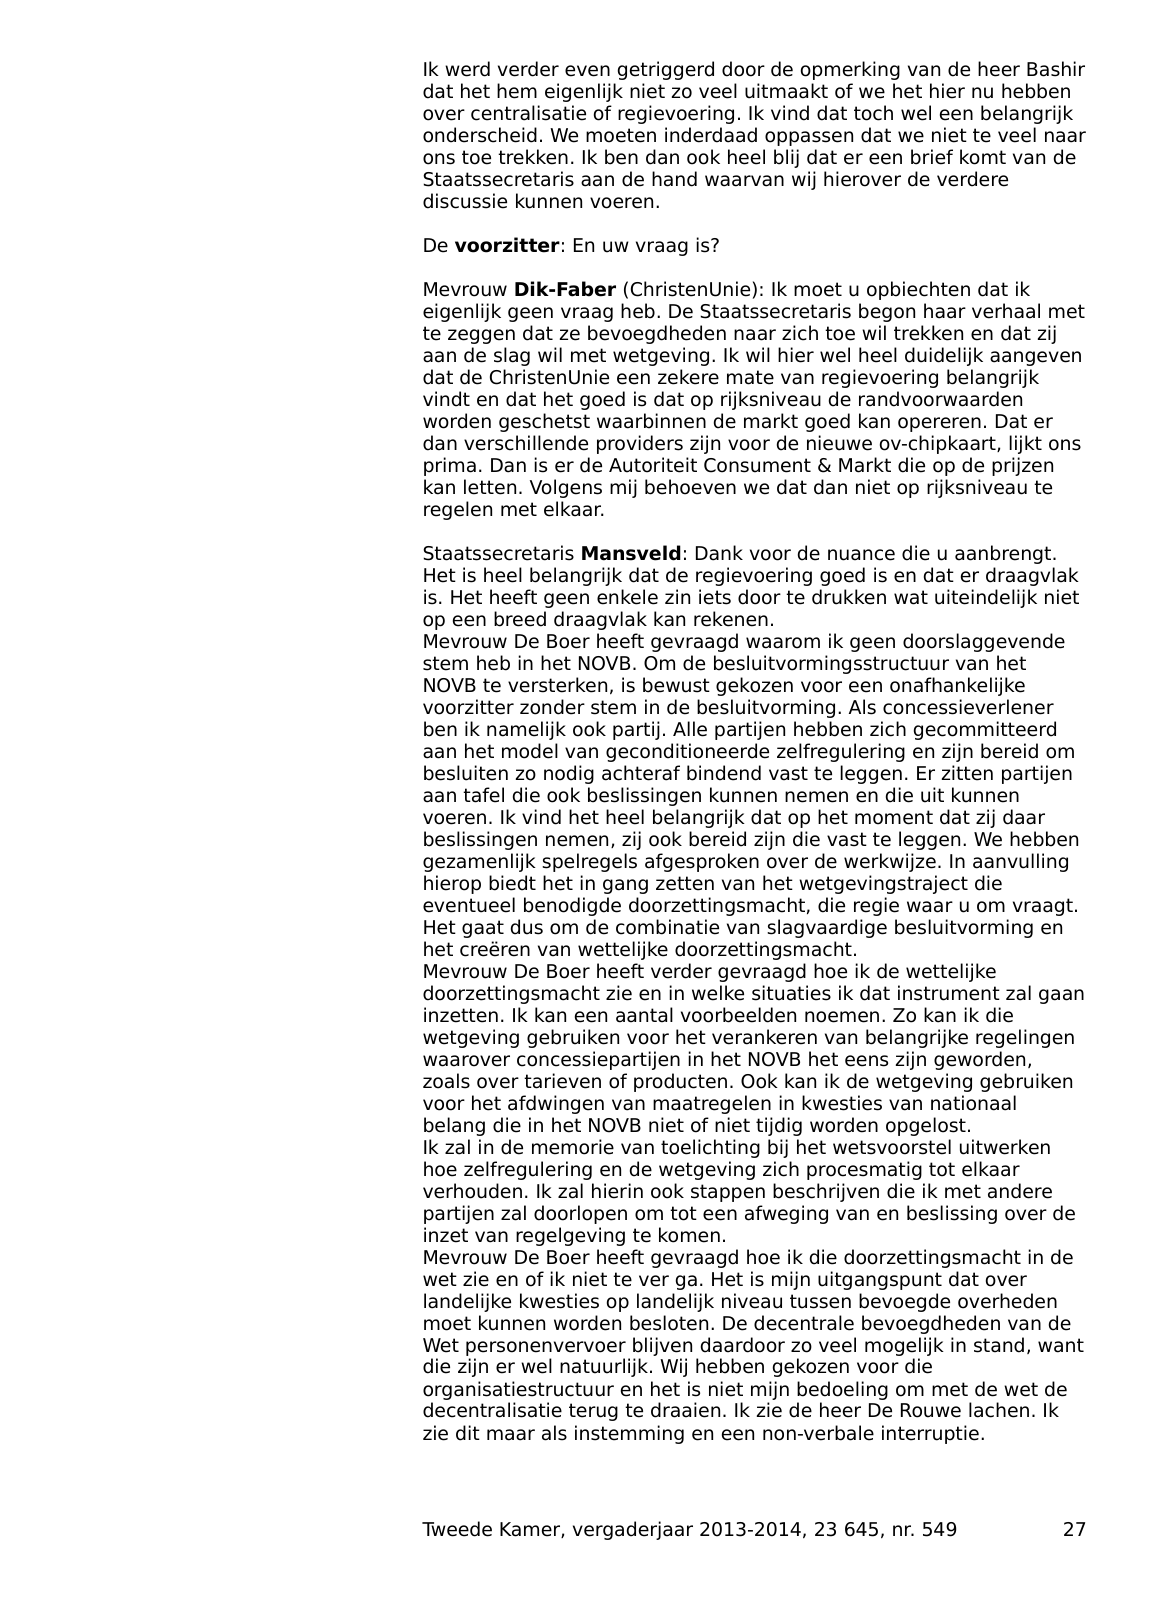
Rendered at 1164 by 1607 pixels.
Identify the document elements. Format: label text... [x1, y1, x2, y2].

text Ik werd verder even getriggerd door de opmerking van de heer Bashir dat het hem eigenlijk niet zo veel uitmaakt of we het hier nu hebben over centralisatie of regievoering. Ik vind dat toch wel een belangrijk onderscheid. We moeten inderdaad oppassen dat we niet te veel naar ons toe trekken. Ik ben dan ook heel blij dat er een brief komt van de Staatssecretaris aan de hand waarvan wij hierover de verdere discussie kunnen voeren. [422, 59, 1087, 213]
text Mevrouw De Boer heeft gevraagd waarom ik geen doorslaggevende stem heb in het NOVB. Om de besluitvormingsstructuur van het NOVB te versterken, is bewust gekozen voor een onafhankelijke voorzitter zonder stem in de besluitvorming. Als concessieverlener ben ik namelijk ook partij. Alle partijen hebben zich gecommitteerd aan het model van geconditioneerde zelfregulering en zijn bereid om besluiten zo nodig achteraf bindend vast te leggen. Er zitten partijen aan tafel die ook beslissingen kunnen nemen en die uit kunnen voeren. Ik vind het heel belangrijk dat op het moment dat zij daar beslissingen nemen, zij ook bereid zijn die vast te leggen. We hebben gezamenlijk spelregels afgesproken over de werkwijze. In aanvulling hierop biedt het in gang zetten van het wetgevingstraject die eventueel benodigde doorzettingsmacht, die regie waar u om vraagt. Het gaat dus om de combinatie van slagvaardige besluitvorming en het creëren van wettelijke doorzettingsmacht. [422, 631, 1087, 961]
text Mevrouw De Boer heeft verder gevraagd hoe ik de wettelijke doorzettingsmacht zie en in welke situaties ik dat instrument zal gaan inzetten. Ik kan een aantal voorbeelden noemen. Zo kan ik die wetgeving gebruiken voor het verankeren van belangrijke regelingen waarover concessiepartijen in het NOVB het eens zijn geworden, zoals over tarieven of producten. Ook kan ik de wetgeving gebruiken voor het afdwingen van maatregelen in kwesties van nationaal belang die in het NOVB niet of niet tijdig worden opgelost. [422, 961, 1087, 1137]
text Ik zal in de memorie van toelichting bij het wetsvoorstel uitwerken hoe zelfregulering en de wetgeving zich procesmatig tot elkaar verhouden. Ik zal hierin ook stappen beschrijven die ik met andere partijen zal doorlopen om tot een afweging van en beslissing over de inzet van regelgeving te komen. [422, 1137, 1087, 1247]
text Staatssecretaris Mansveld: Dank voor de nuance die u aanbrengt. Het is heel belangrijk dat de regievoering goed is en dat er draagvlak is. Het heeft geen enkele zin iets door te drukken wat uiteindelijk niet op een breed draagvlak kan rekenen. [422, 543, 1087, 631]
text Mevrouw De Boer heeft gevraagd hoe ik die doorzettingsmacht in de wet zie en of ik niet te ver ga. Het is mijn uitgangspunt dat over landelijke kwesties op landelijk niveau tussen bevoegde overheden moet kunnen worden besloten. De decentrale bevoegdheden van de Wet personenvervoer blijven daardoor zo veel mogelijk in stand, want die zijn er wel natuurlijk. Wij hebben gekozen voor die organisatiestructuur en het is niet mijn bedoeling om met de wet de decentralisatie terug te draaien. Ik zie de heer De Rouwe lachen. Ik zie dit maar als instemming en een non-verbale interruptie. [422, 1247, 1087, 1444]
text De voorzitter: En uw vraag is? [422, 235, 1087, 257]
text Mevrouw Dik-Faber (ChristenUnie): Ik moet u opbiechten dat ik eigenlijk geen vraag heb. De Staatssecretaris begon haar verhaal met te zeggen dat ze bevoegdheden naar zich toe wil trekken en dat zij aan de slag wil met wetgeving. Ik wil hier wel heel duidelijk aangeven dat de ChristenUnie een zekere mate van regievoering belangrijk vindt en dat het goed is dat op rijksniveau de randvoorwaarden worden geschetst waarbinnen de markt goed kan opereren. Dat er dan verschillende providers zijn voor de nieuwe ov-chipkaart, lijkt ons prima. Dan is er de Autoriteit Consument & Markt die op de prijzen kan letten. Volgens mij behoeven we dat dan niet op rijksniveau te regelen met elkaar. [422, 279, 1087, 521]
